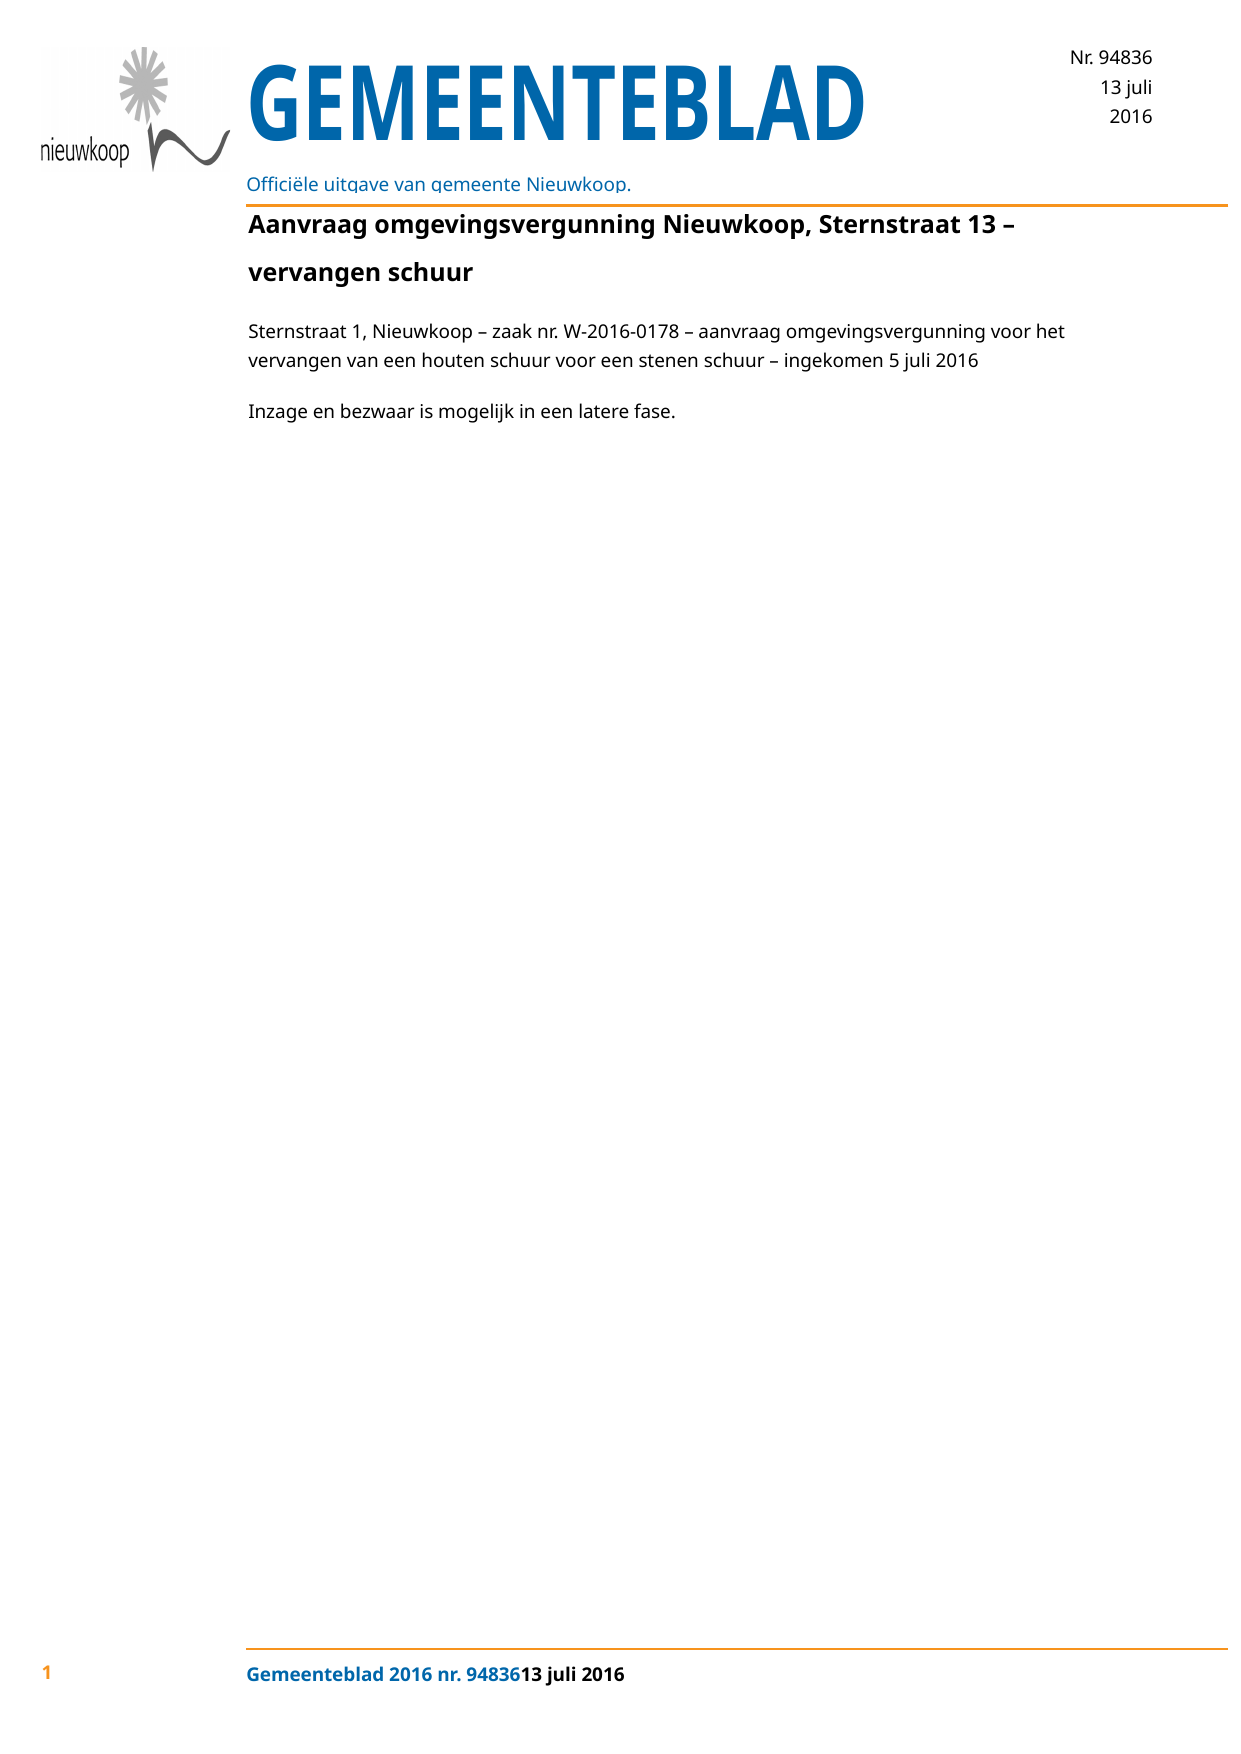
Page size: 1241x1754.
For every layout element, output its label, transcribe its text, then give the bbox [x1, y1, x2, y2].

text Aanvraag omgevingsvergunning Nieuwkoop, Sternstraat 13 – vervangen schuur [248, 207, 1152, 288]
text Inzage en bezwaar is mogelijk in een latere fase. [248, 398, 1152, 424]
picture [41, 47, 231, 172]
text Sternstraat 1, Nieuwkoop – zaak nr. W-2016-0178 – aanvraag omgevingsvergunning voor het vervangen van een houten schuur voor een stenen schuur – ingekomen 5 juli 2016 [248, 318, 1152, 373]
